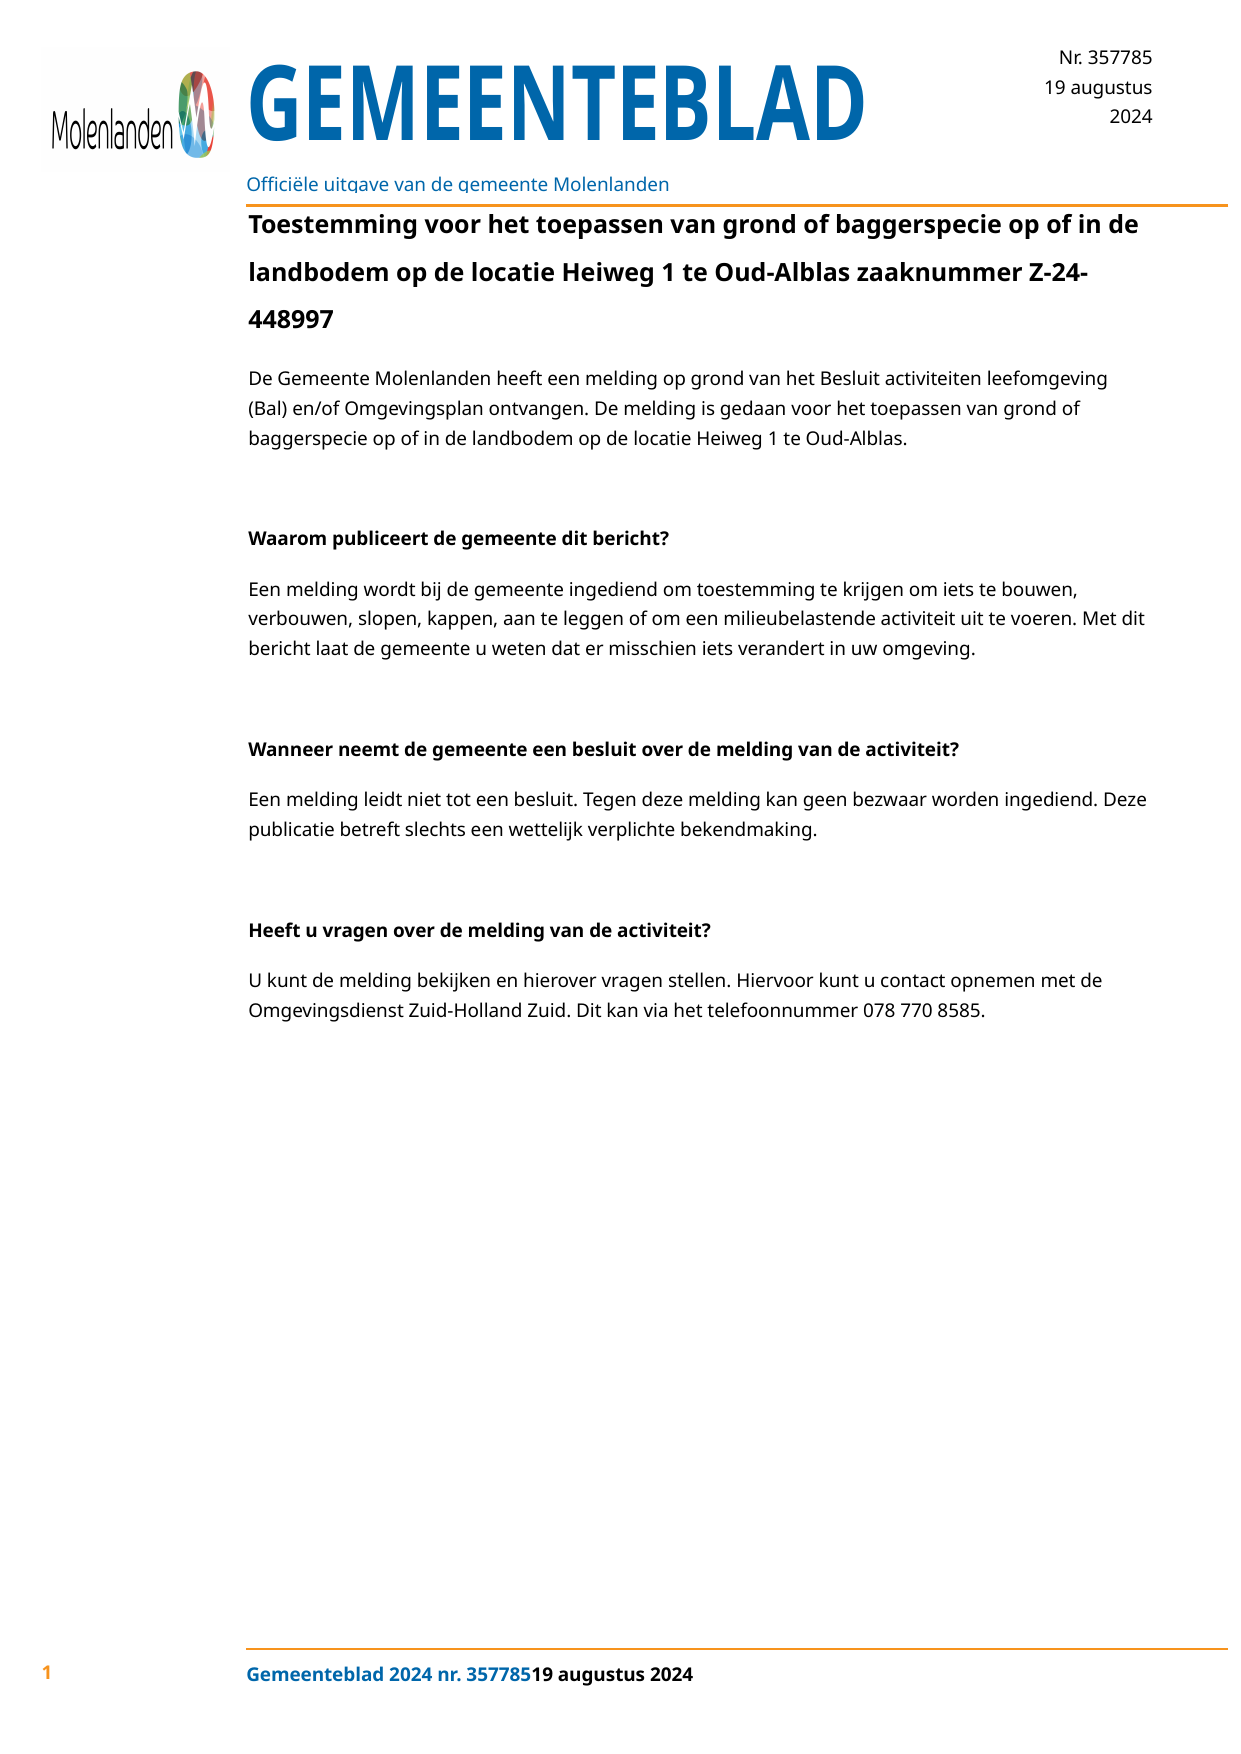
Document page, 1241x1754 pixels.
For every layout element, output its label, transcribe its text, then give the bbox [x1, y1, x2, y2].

text Een melding leidt niet tot een besluit. Tegen deze melding kan geen bezwaar worden ingediend. Deze publicatie betreft slechts een wettelijk verplichte bekendmaking. [248, 786, 1152, 842]
text Toestemming voor het toepassen van grond of baggerspecie op of in de landbodem op de locatie Heiweg 1 te Oud-Alblas zaaknummer Z-24-448997 [248, 207, 1152, 336]
text Wanneer neemt de gemeente een besluit over de melding van de activiteit? [248, 736, 1152, 762]
text De Gemeente Molenlanden heeft een melding op grond van het Besluit activiteiten leefomgeving (Bal) en/of Omgevingsplan ontvangen. De melding is gedaan voor het toepassen van grond of baggerspecie op of in de landbodem op de locatie Heiweg 1 te Oud-Alblas. [248, 366, 1152, 450]
text Heeft u vragen over de melding van de activiteit? [248, 917, 1152, 942]
picture [41, 47, 231, 172]
text Waarom publiceert de gemeente dit bericht? [248, 526, 1152, 551]
text Een melding wordt bij de gemeente ingediend om toestemming te krijgen om iets te bouwen, verbouwen, slopen, kappen, aan te leggen of om een milieubelastende activiteit uit te voeren. Met dit bericht laat de gemeente u weten dat er misschien iets verandert in uw omgeving. [248, 576, 1152, 661]
text U kunt de melding bekijken en hierover vragen stellen. Hiervoor kunt u contact opnemen met de Omgevingsdienst Zuid-Holland Zuid. Dit kan via het telefoonnummer 078 770 8585. [248, 967, 1152, 1022]
